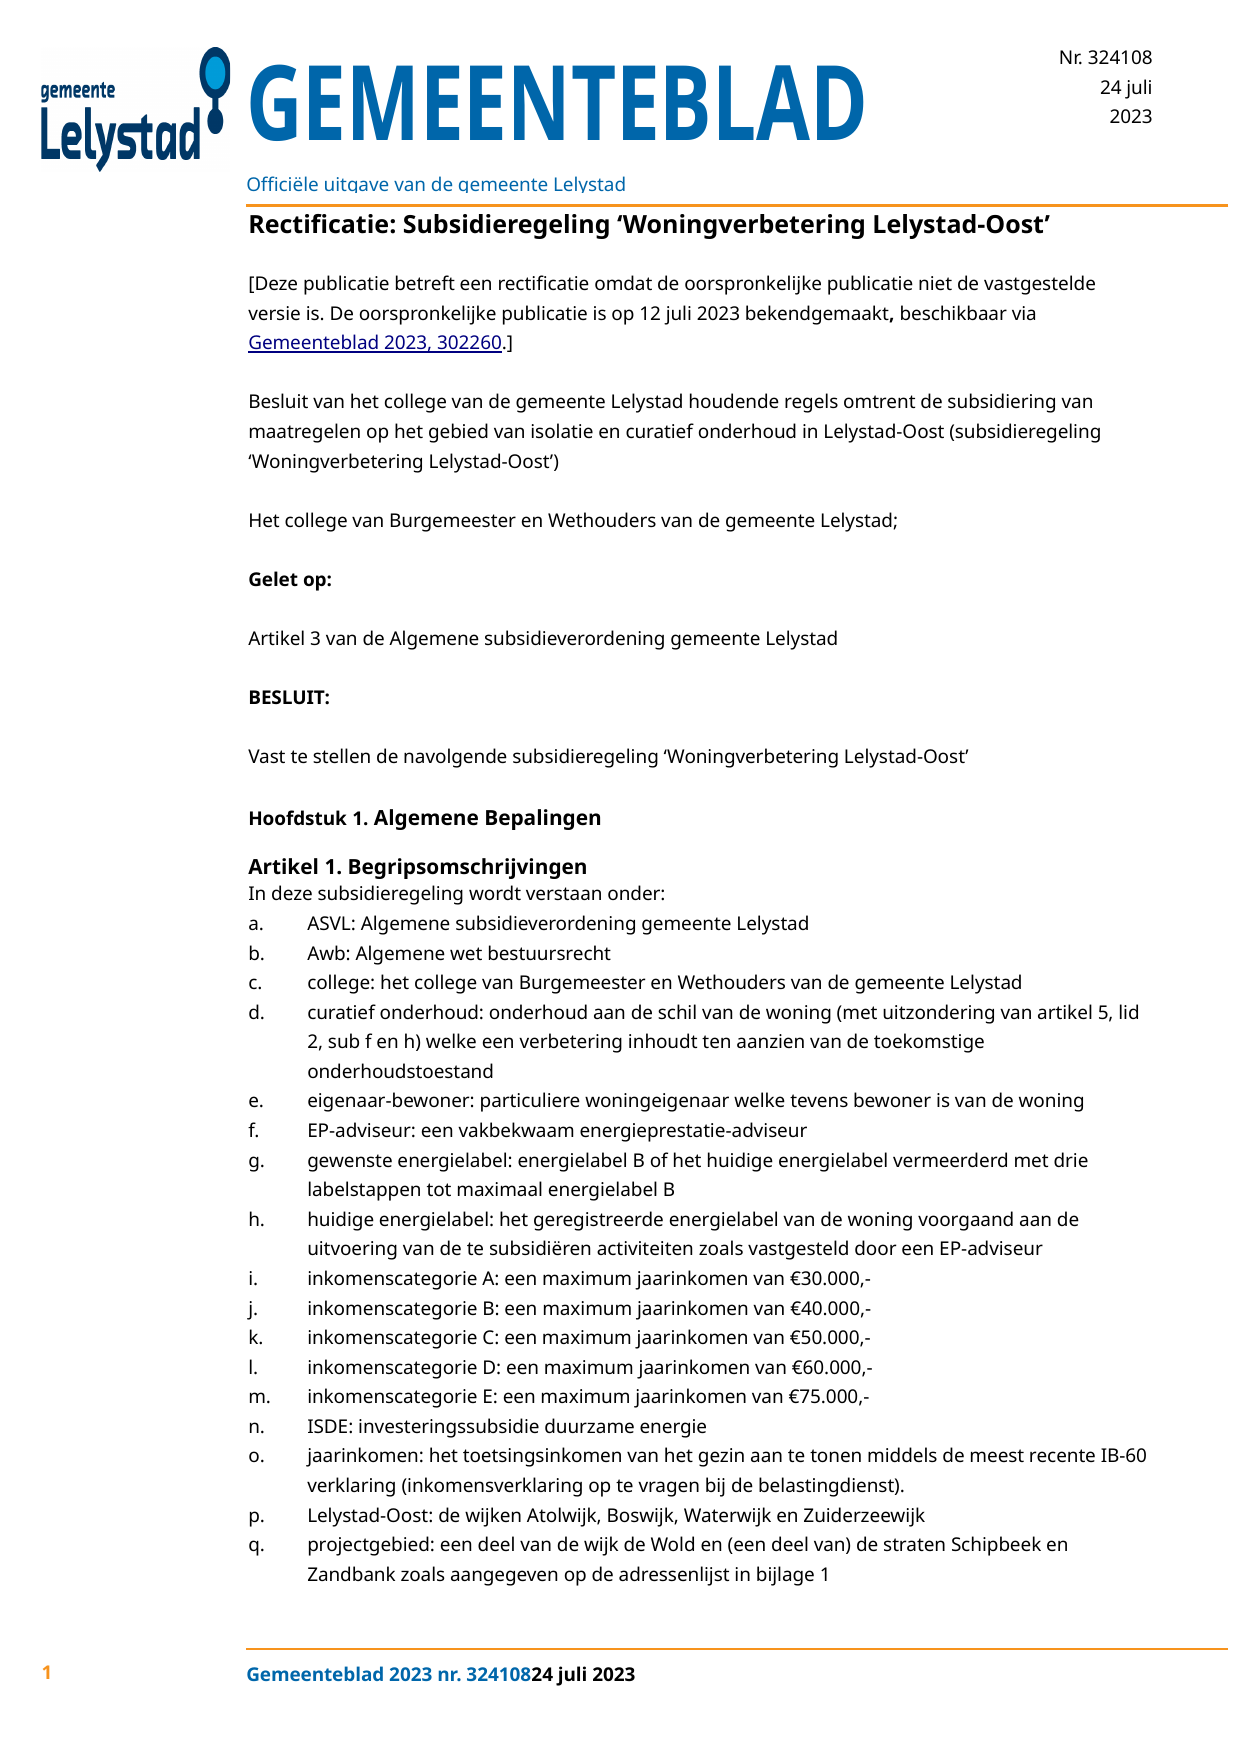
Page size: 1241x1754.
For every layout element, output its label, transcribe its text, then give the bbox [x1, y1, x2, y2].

list jaarinkomen: het toetsingsinkomen van het gezin aan te tonen middels de meest recente IB-60 verklaring (inkomensverklaring op te vragen bij de belastingdienst). [248, 1443, 1152, 1498]
list ISDE: investeringssubsidie duurzame energie [248, 1413, 1152, 1439]
picture [41, 47, 231, 172]
text Rectificatie: Subsidieregeling ‘Woningverbetering Lelystad-Oost’ [248, 207, 1152, 241]
list inkomenscategorie A: een maximum jaarinkomen van €30.000,- [248, 1265, 1152, 1291]
list ASVL: Algemene subsidieverordening gemeente Lelystad [248, 910, 1152, 936]
list Lelystad-Oost: de wijken Atolwijk, Boswijk, Waterwijk en Zuiderzeewijk [248, 1502, 1152, 1527]
list projectgebied: een deel van de wijk de Wold en (een deel van) de straten Schipbeek en Zandbank zoals aangegeven op de adressenlijst in bijlage 1 [248, 1531, 1152, 1587]
list inkomenscategorie E: een maximum jaarinkomen van €75.000,- [248, 1383, 1152, 1409]
list huidige energielabel: het geregistreerde energielabel van de woning voorgaand aan de uitvoering van de te subsidiëren activiteiten zoals vastgesteld door een EP-adviseur [248, 1206, 1152, 1261]
list college: het college van Burgemeester en Wethouders van de gemeente Lelystad [248, 969, 1152, 995]
text In deze subsidieregeling wordt verstaan onder: [248, 881, 1152, 906]
text Besluit van het college van de gemeente Lelystad houdende regels omtrent de subsidiering van maatregelen op het gebied van isolatie en curatief onderhoud in Lelystad-Oost (subsidieregeling ‘Woningverbetering Lelystad-Oost’) [248, 389, 1152, 473]
text Hoofdstuk 1. Algemene Bepalingen [248, 803, 1152, 831]
list curatief onderhoud: onderhoud aan de schil van de woning (met uitzondering van artikel 5, lid 2, sub f en h) welke een verbetering inhoudt ten aanzien van de toekomstige onderhoudstoestand [248, 999, 1152, 1084]
text Het college van Burgemeester en Wethouders van de gemeente Lelystad; [248, 507, 1152, 533]
list inkomenscategorie C: een maximum jaarinkomen van €50.000,- [248, 1324, 1152, 1350]
text Artikel 1. Begripsomschrijvingen [248, 852, 1152, 881]
list eigenaar-bewoner: particuliere woningeigenaar welke tevens bewoner is van de woning [248, 1088, 1152, 1113]
text BESLUIT: [248, 684, 1152, 710]
text Artikel 3 van de Algemene subsidieverordening gemeente Lelystad [248, 625, 1152, 651]
list gewenste energielabel: energielabel B of het huidige energielabel vermeerderd met drie labelstappen tot maximaal energielabel B [248, 1147, 1152, 1202]
list Awb: Algemene wet bestuursrecht [248, 940, 1152, 965]
text [Deze publicatie betreft een rectificatie omdat de oorspronkelijke publicatie niet de vastgestelde versie is. De oorspronkelijke publicatie is op 12 juli 2023 bekendgemaakt, beschikbaar via Gemeenteblad 2023, 302260.] [248, 270, 1152, 355]
text Gelet op: [248, 566, 1152, 592]
list inkomenscategorie B: een maximum jaarinkomen van €40.000,- [248, 1295, 1152, 1320]
list EP-adviseur: een vakbekwaam energieprestatie-adviseur [248, 1117, 1152, 1143]
text Vast te stellen de navolgende subsidieregeling ‘Woningverbetering Lelystad-Oost’ [248, 744, 1152, 769]
list inkomenscategorie D: een maximum jaarinkomen van €60.000,- [248, 1354, 1152, 1379]
